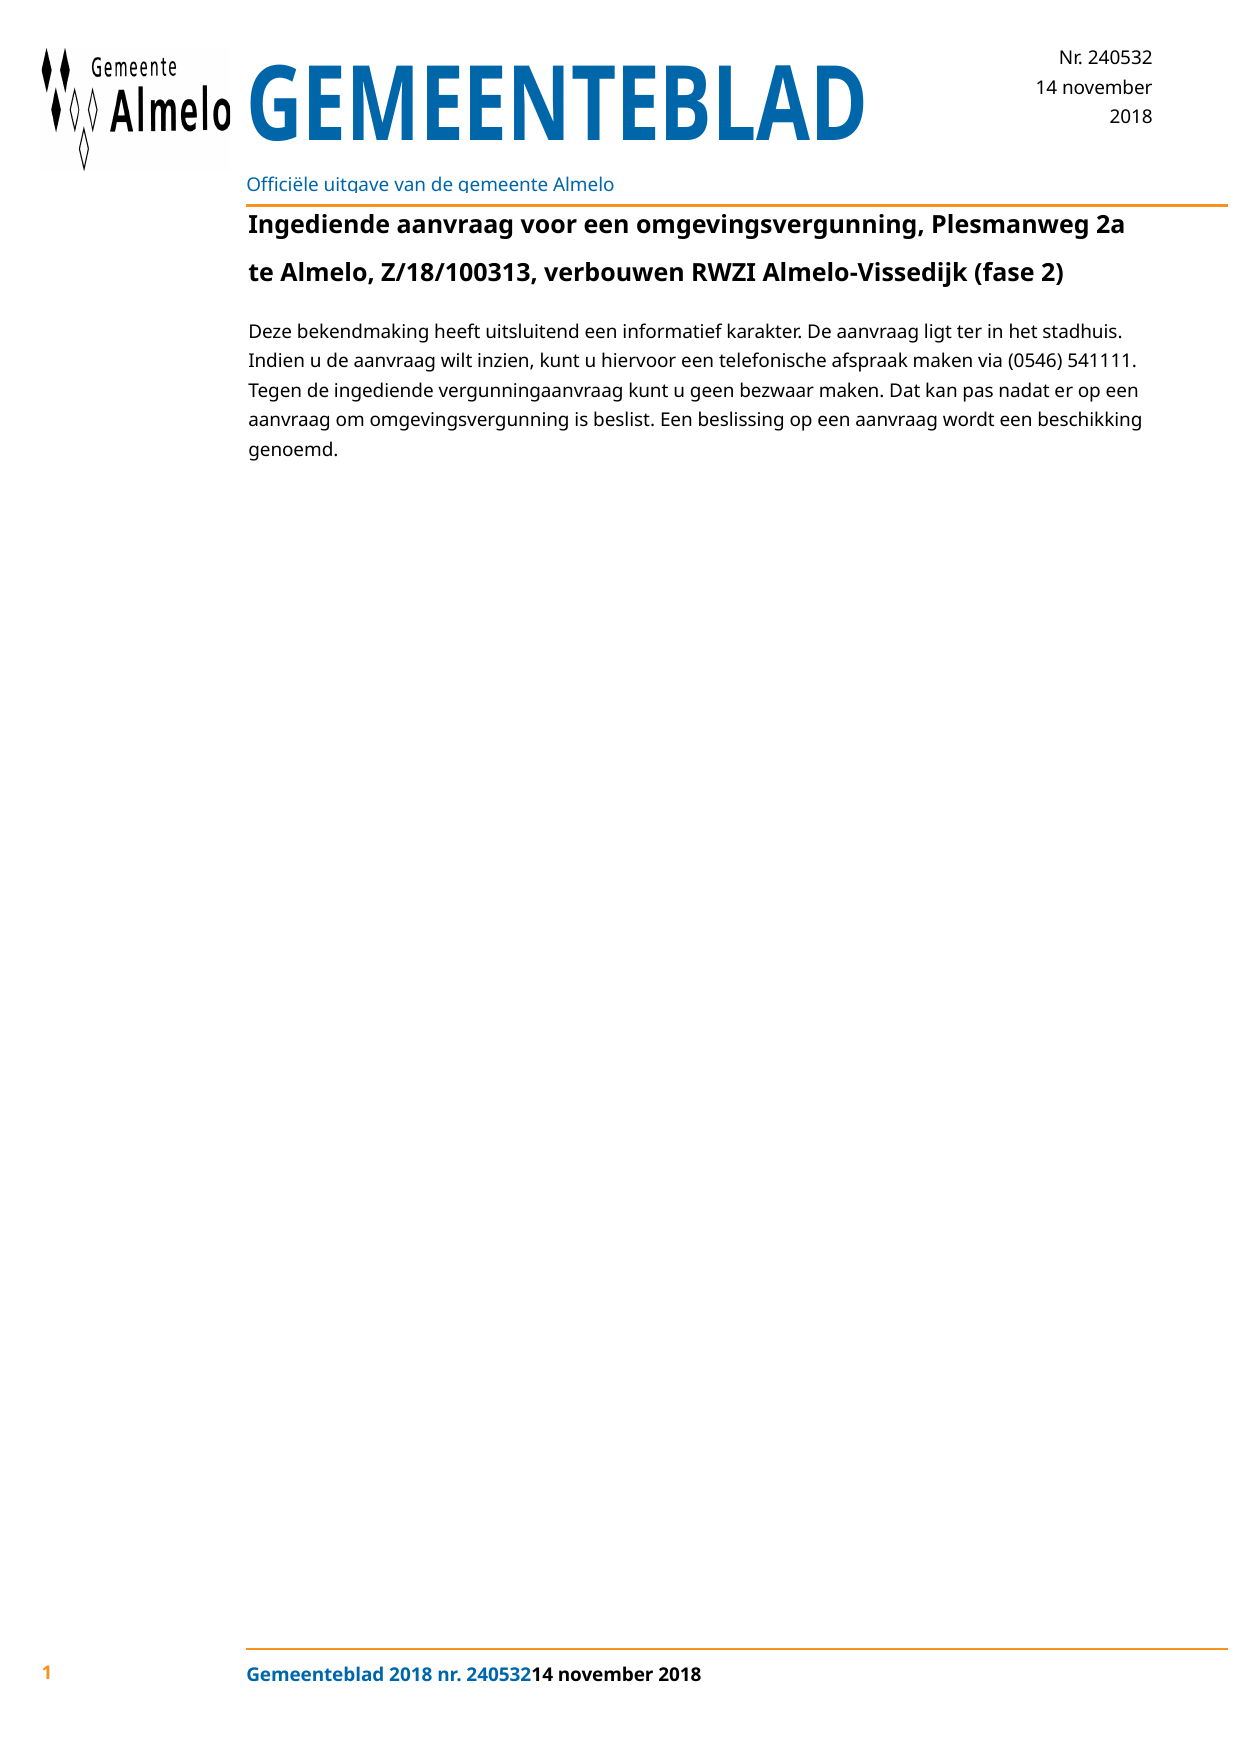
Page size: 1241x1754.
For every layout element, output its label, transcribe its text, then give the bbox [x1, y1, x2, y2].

text Deze bekendmaking heeft uitsluitend een informatief karakter. De aanvraag ligt ter in het stadhuis. Indien u de aanvraag wilt inzien, kunt u hiervoor een telefonische afspraak maken via (0546) 541111. Tegen de ingediende vergunningaanvraag kunt u geen bezwaar maken. Dat kan pas nadat er op een aanvraag om omgevingsvergunning is beslist. Een beslissing op een aanvraag wordt een beschikking genoemd. [248, 318, 1152, 462]
text Ingediende aanvraag voor een omgevingsvergunning, Plesmanweg 2a te Almelo, Z/18/100313, verbouwen RWZI Almelo-Vissedijk (fase 2) [248, 207, 1152, 288]
picture [41, 47, 231, 172]
